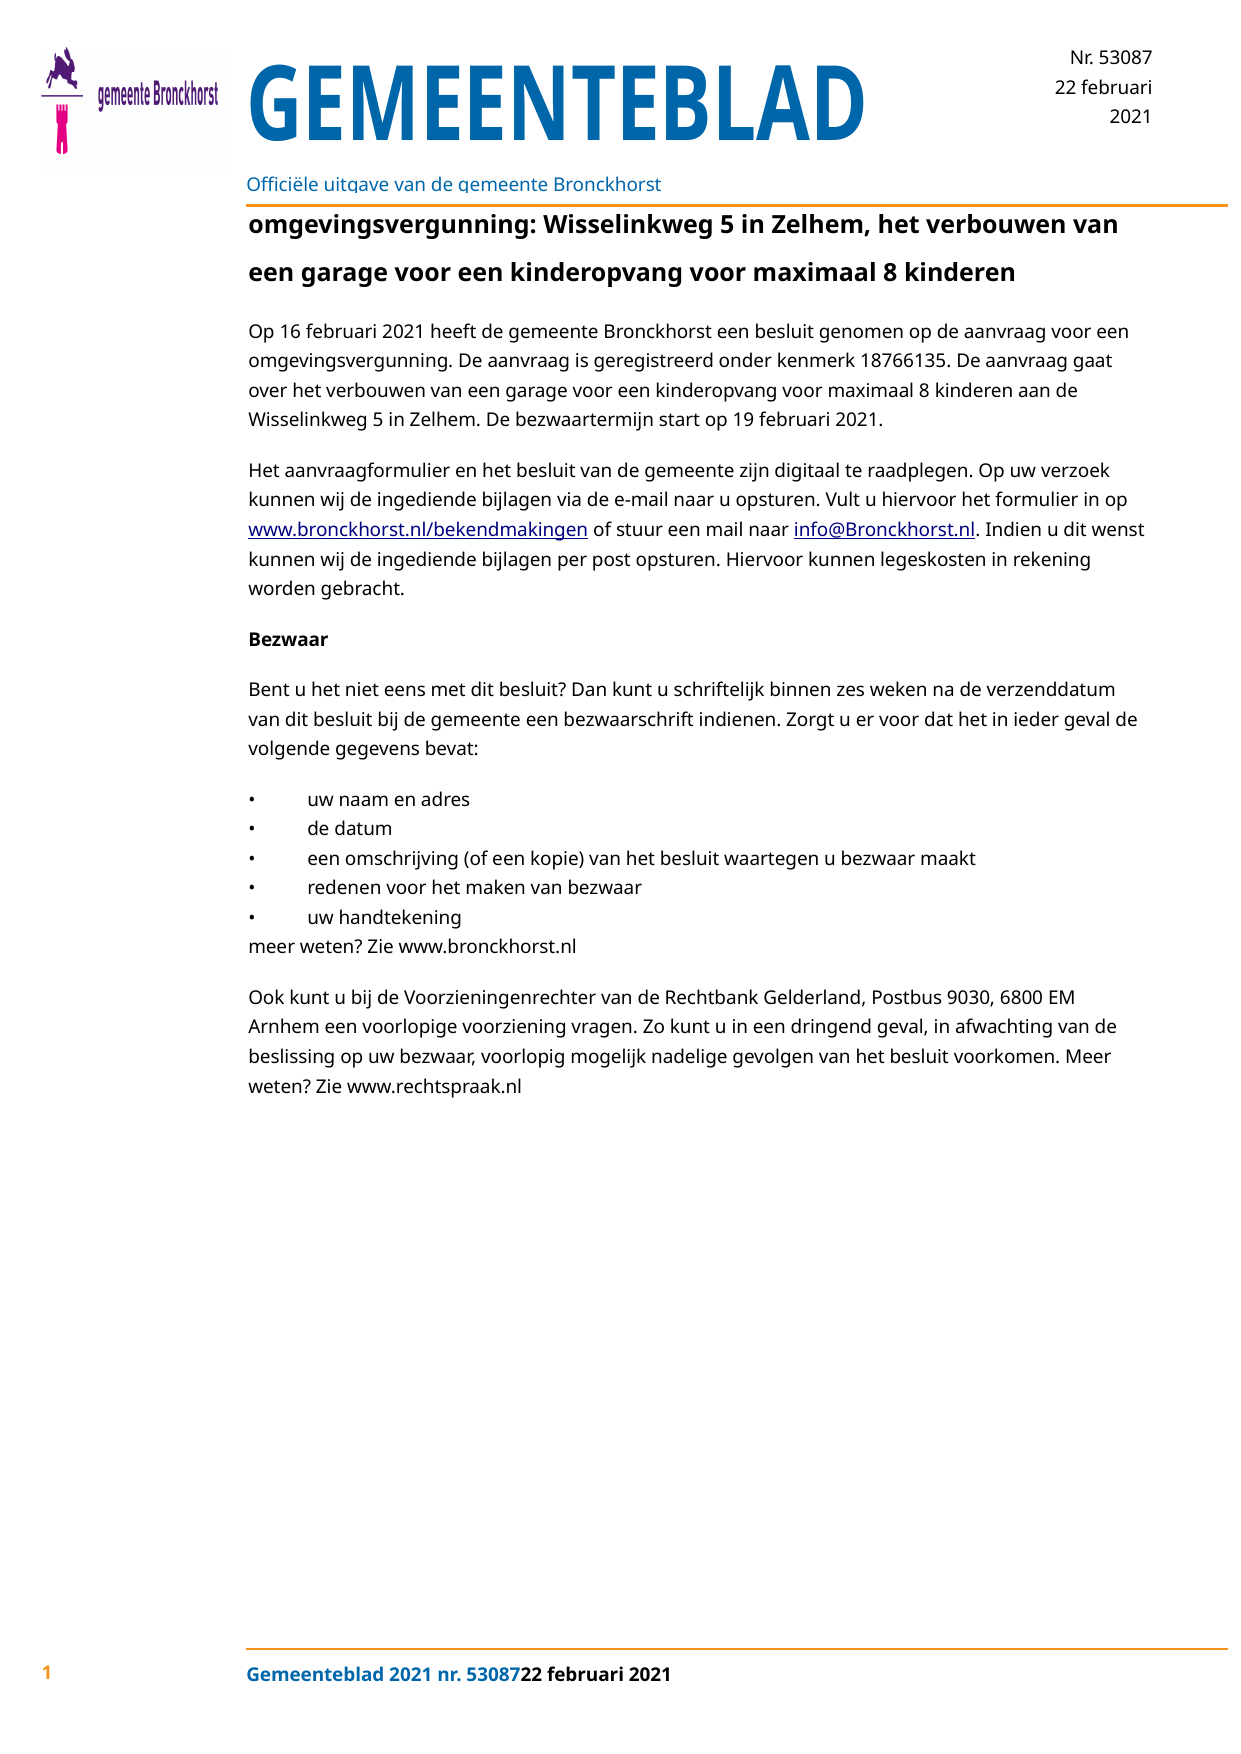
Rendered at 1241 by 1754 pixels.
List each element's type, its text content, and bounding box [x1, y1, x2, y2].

picture [41, 47, 231, 172]
text meer weten? Zie www.bronckhorst.nl [248, 934, 1152, 959]
list een omschrijving (of een kopie) van het besluit waartegen u bezwaar maakt [248, 845, 1152, 871]
text Op 16 februari 2021 heeft de gemeente Bronckhorst een besluit genomen op de aanvraag voor een omgevingsvergunning. De aanvraag is geregistreerd onder kenmerk 18766135. De aanvraag gaat over het verbouwen van een garage voor een kinderopvang voor maximaal 8 kinderen aan de Wisselinkweg 5 in Zelhem. De bezwaartermijn start op 19 februari 2021. [248, 318, 1152, 432]
text Ook kunt u bij de Voorzieningenrechter van de Rechtbank Gelderland, Postbus 9030, 6800 EM Arnhem een voorlopige voorziening vragen. Zo kunt u in een dringend geval, in afwachting van de beslissing op uw bezwaar, voorlopig mogelijk nadelige gevolgen van het besluit voorkomen. Meer weten? Zie www.rechtspraak.nl [248, 984, 1152, 1099]
text Bent u het niet eens met dit besluit? Dan kunt u schriftelijk binnen zes weken na de verzenddatum van dit besluit bij de gemeente een bezwaarschrift indienen. Zorgt u er voor dat het in ieder geval de volgende gegevens bevat: [248, 676, 1152, 761]
list uw naam en adres [248, 786, 1152, 812]
text omgevingsvergunning: Wisselinkweg 5 in Zelhem, het verbouwen van een garage voor een kinderopvang voor maximaal 8 kinderen [248, 207, 1152, 288]
list redenen voor het maken van bezwaar [248, 874, 1152, 900]
text Het aanvraagformulier en het besluit van de gemeente zijn digitaal te raadplegen. Op uw verzoek kunnen wij de ingediende bijlagen via de e-mail naar u opsturen. Vult u hiervoor het formulier in op www.bronckhorst.nl/bekendmakingen of stuur een mail naar info@Bronckhorst.nl. Indien u dit wenst kunnen wij de ingediende bijlagen per post opsturen. Hiervoor kunnen legeskosten in rekening worden gebracht. [248, 457, 1152, 601]
list de datum [248, 815, 1152, 841]
list uw handtekening [248, 904, 1152, 930]
text Bezwaar [248, 626, 1152, 652]
